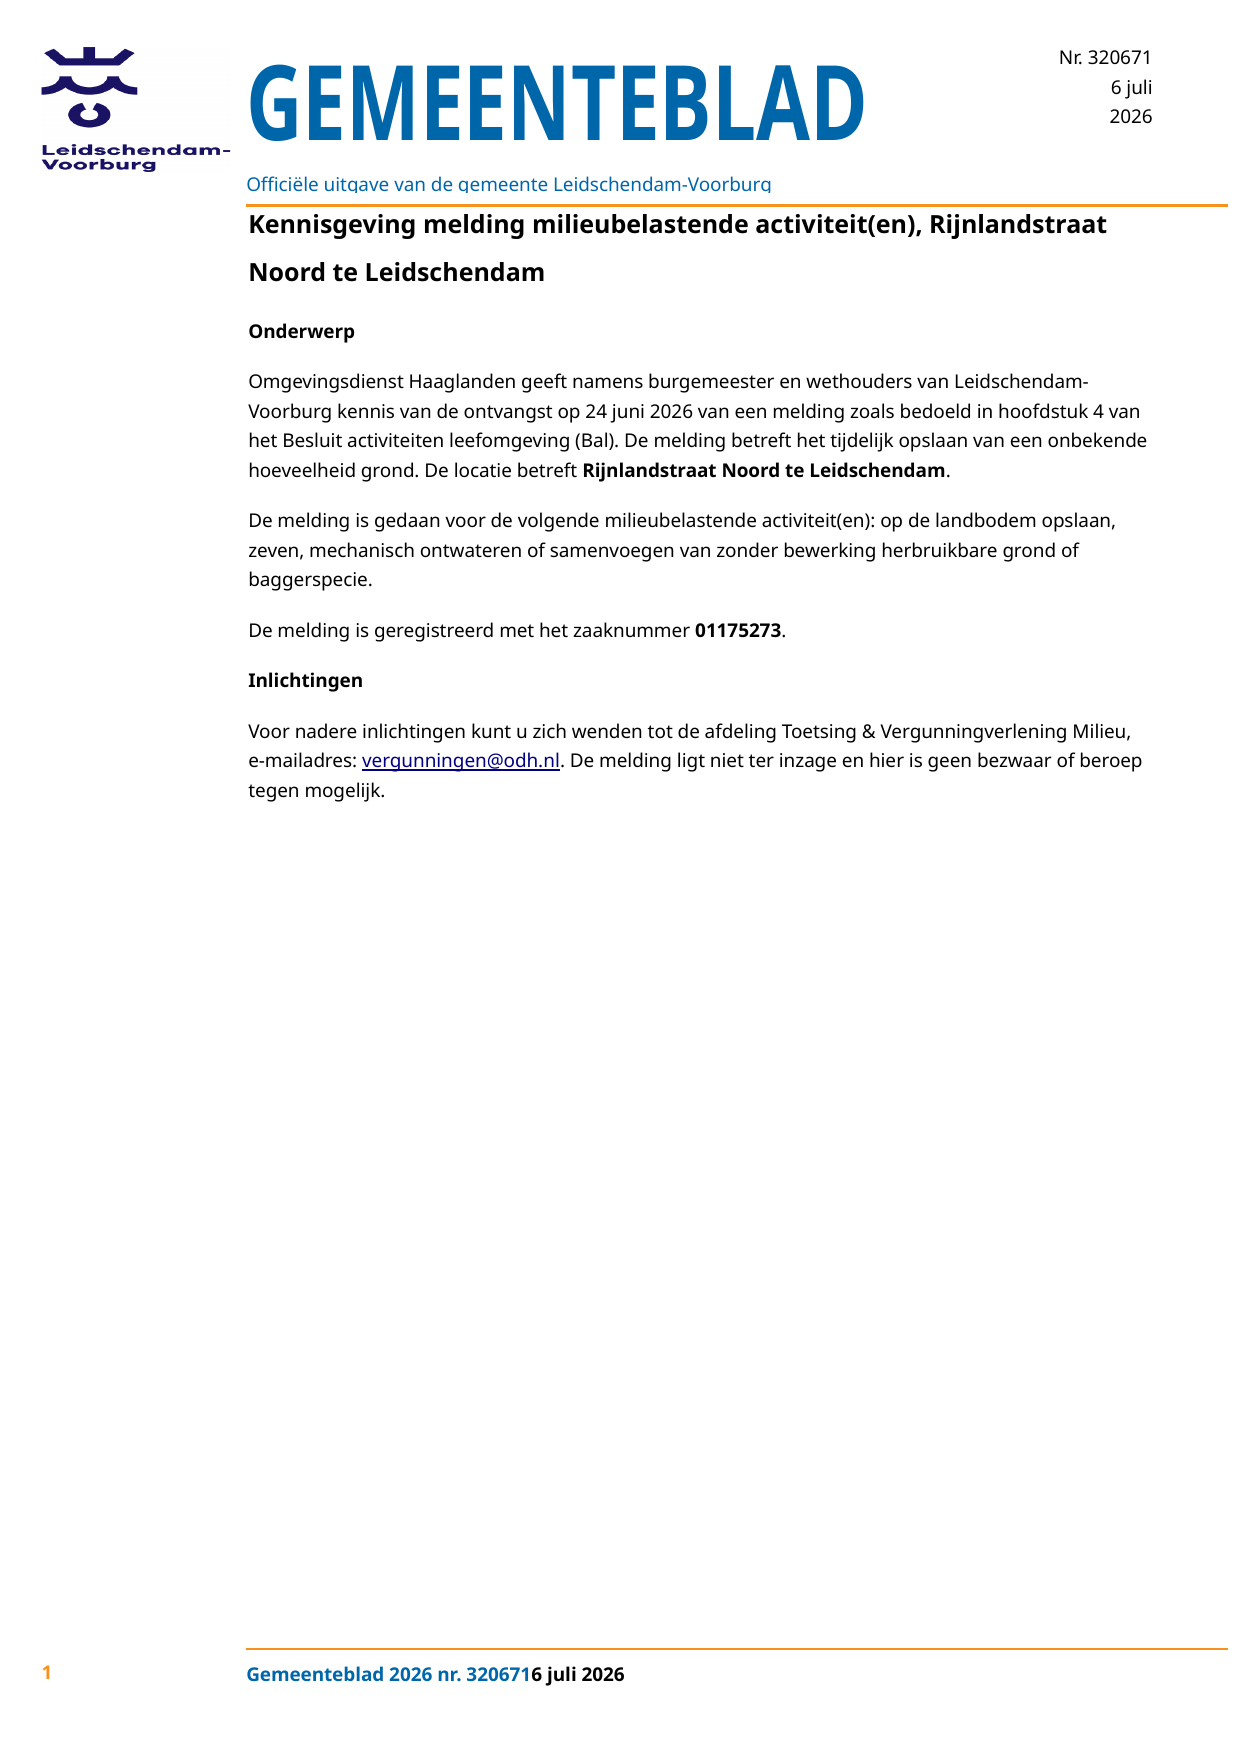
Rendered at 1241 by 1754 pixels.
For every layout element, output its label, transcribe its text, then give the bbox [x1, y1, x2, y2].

text Onderwerp [248, 318, 1152, 344]
text Omgevingsdienst Haaglanden geeft namens burgemeester en wethouders van Leidschendam-Voorburg kennis van de ontvangst op 24 juni 2026 van een melding zoals bedoeld in hoofdstuk 4 van het Besluit activiteiten leefomgeving (Bal). De melding betreft het tijdelijk opslaan van een onbekende hoeveelheid grond. De locatie betreft Rijnlandstraat Noord te Leidschendam. [248, 368, 1152, 483]
text Kennisgeving melding milieubelastende activiteit(en), Rijnlandstraat Noord te Leidschendam [248, 207, 1152, 288]
text Voor nadere inlichtingen kunt u zich wenden tot de afdeling Toetsing & Vergunningverlening Milieu, e-mailadres: vergunningen@odh.nl. De melding ligt niet ter inzage en hier is geen bezwaar of beroep tegen mogelijk. [248, 718, 1152, 803]
text Inlichtingen [248, 667, 1152, 693]
text De melding is geregistreerd met het zaaknummer 01175273. [248, 617, 1152, 643]
picture [41, 47, 231, 172]
text De melding is gedaan voor de volgende milieubelastende activiteit(en): op de landbodem opslaan, zeven, mechanisch ontwateren of samenvoegen van zonder bewerking herbruikbare grond of baggerspecie. [248, 507, 1152, 592]
